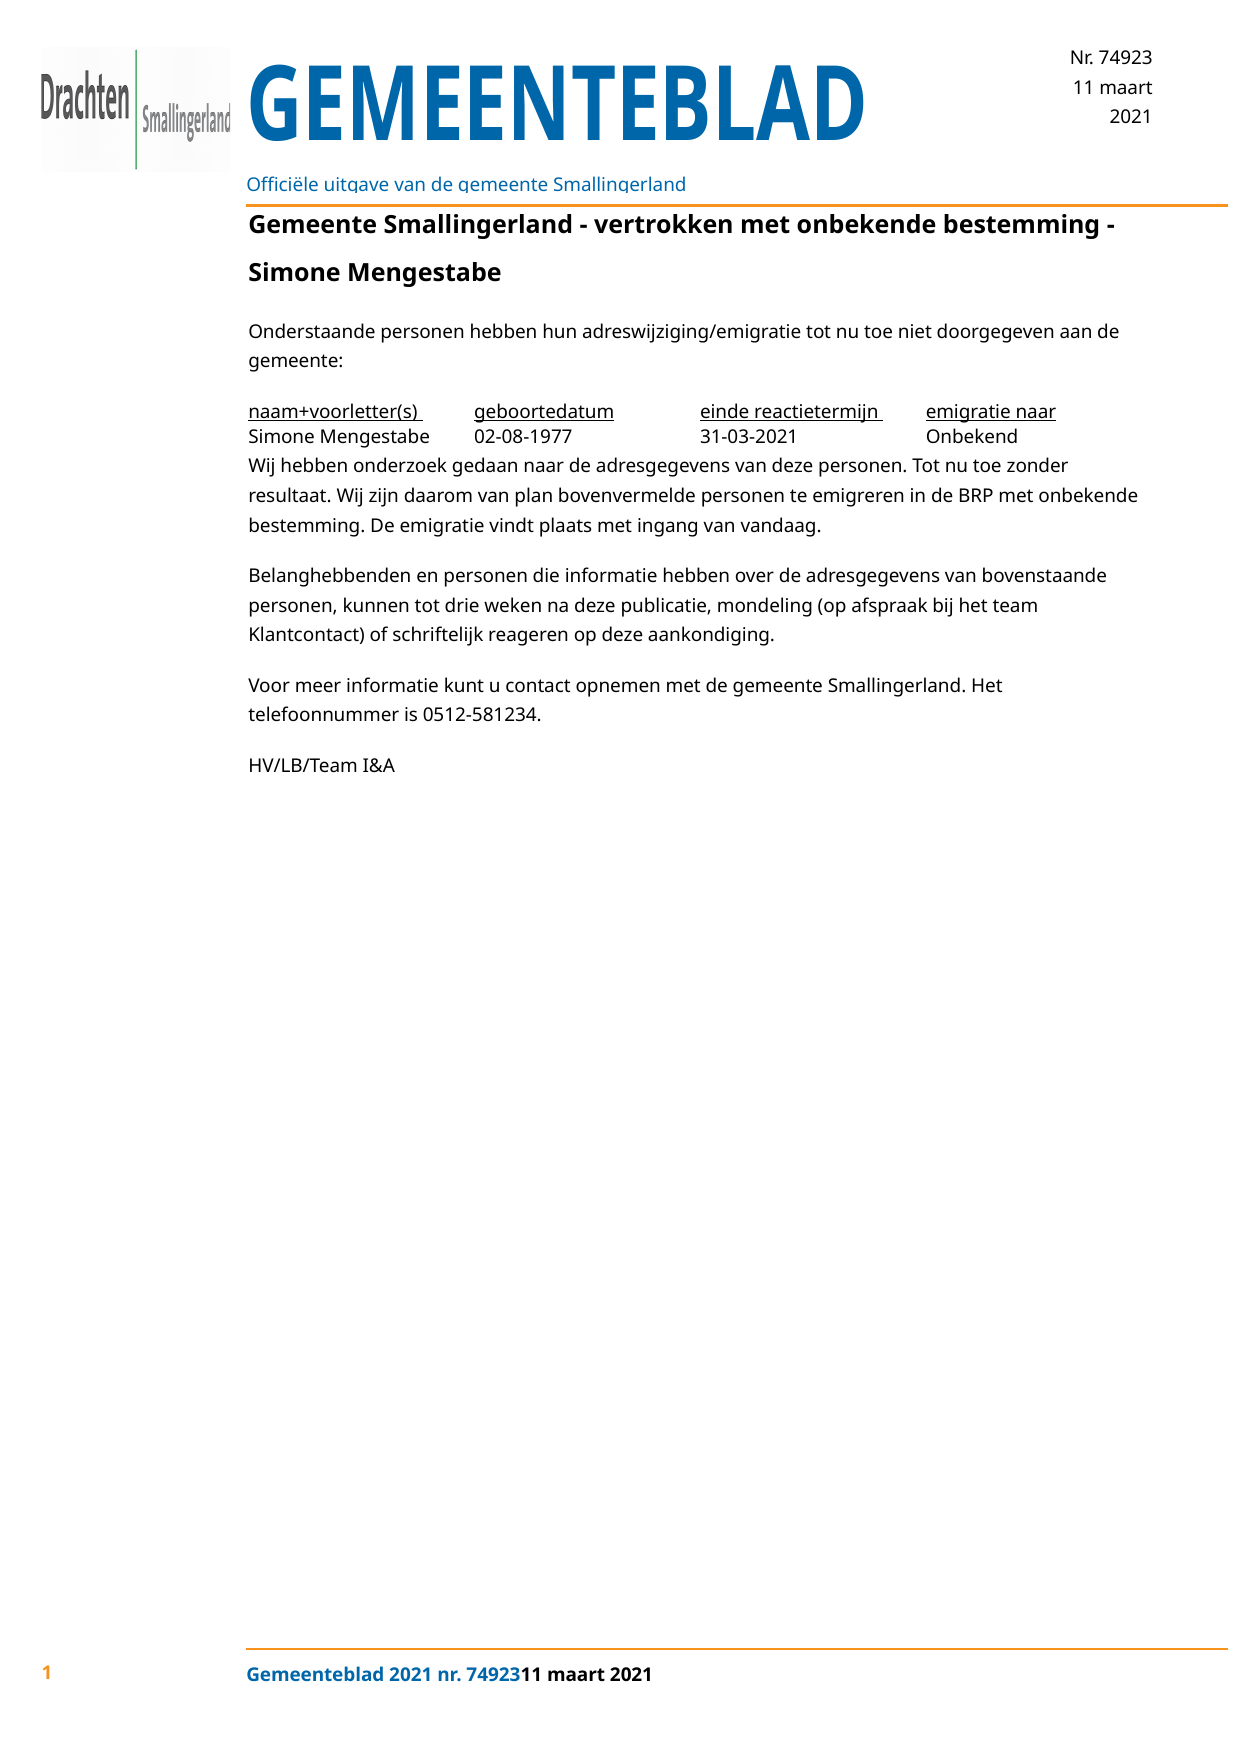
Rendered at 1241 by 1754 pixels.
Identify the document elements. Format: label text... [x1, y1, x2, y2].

text Voor meer informatie kunt u contact opnemen met de gemeente Smallingerland. Het telefoonnummer is 0512-581234. [248, 672, 1152, 727]
table_header emigratie naar [926, 398, 1152, 424]
text Wij hebben onderzoek gedaan naar de adresgegevens van deze personen. Tot nu toe zonder resultaat. Wij zijn daarom van plan bovenvermelde personen te emigreren in de BRP met onbekende bestemming. De emigratie vindt plaats met ingang van vandaag. [248, 453, 1152, 538]
table_cell 31-03-2021 [700, 424, 926, 449]
text Gemeente Smallingerland - vertrokken met onbekende bestemming - Simone Mengestabe [248, 207, 1152, 288]
picture [41, 47, 231, 172]
text Belanghebbenden en personen die informatie hebben over de adresgegevens van bovenstaande personen, kunnen tot drie weken na deze publicatie, mondeling (op afspraak bij het team Klantcontact) of schriftelijk reageren op deze aankondiging. [248, 562, 1152, 647]
table_header naam+voorletter(s) [248, 398, 474, 424]
table_header geboortedatum [474, 398, 700, 424]
table_header einde reactietermijn [700, 398, 926, 424]
text Onderstaande personen hebben hun adreswijziging/emigratie tot nu toe niet doorgegeven aan de gemeente: [248, 318, 1152, 373]
table_cell Onbekend [926, 424, 1152, 449]
table_cell 02-08-1977 [474, 424, 700, 449]
table_cell Simone Mengestabe [248, 424, 474, 449]
text HV/LB/Team I&A [248, 752, 1152, 778]
